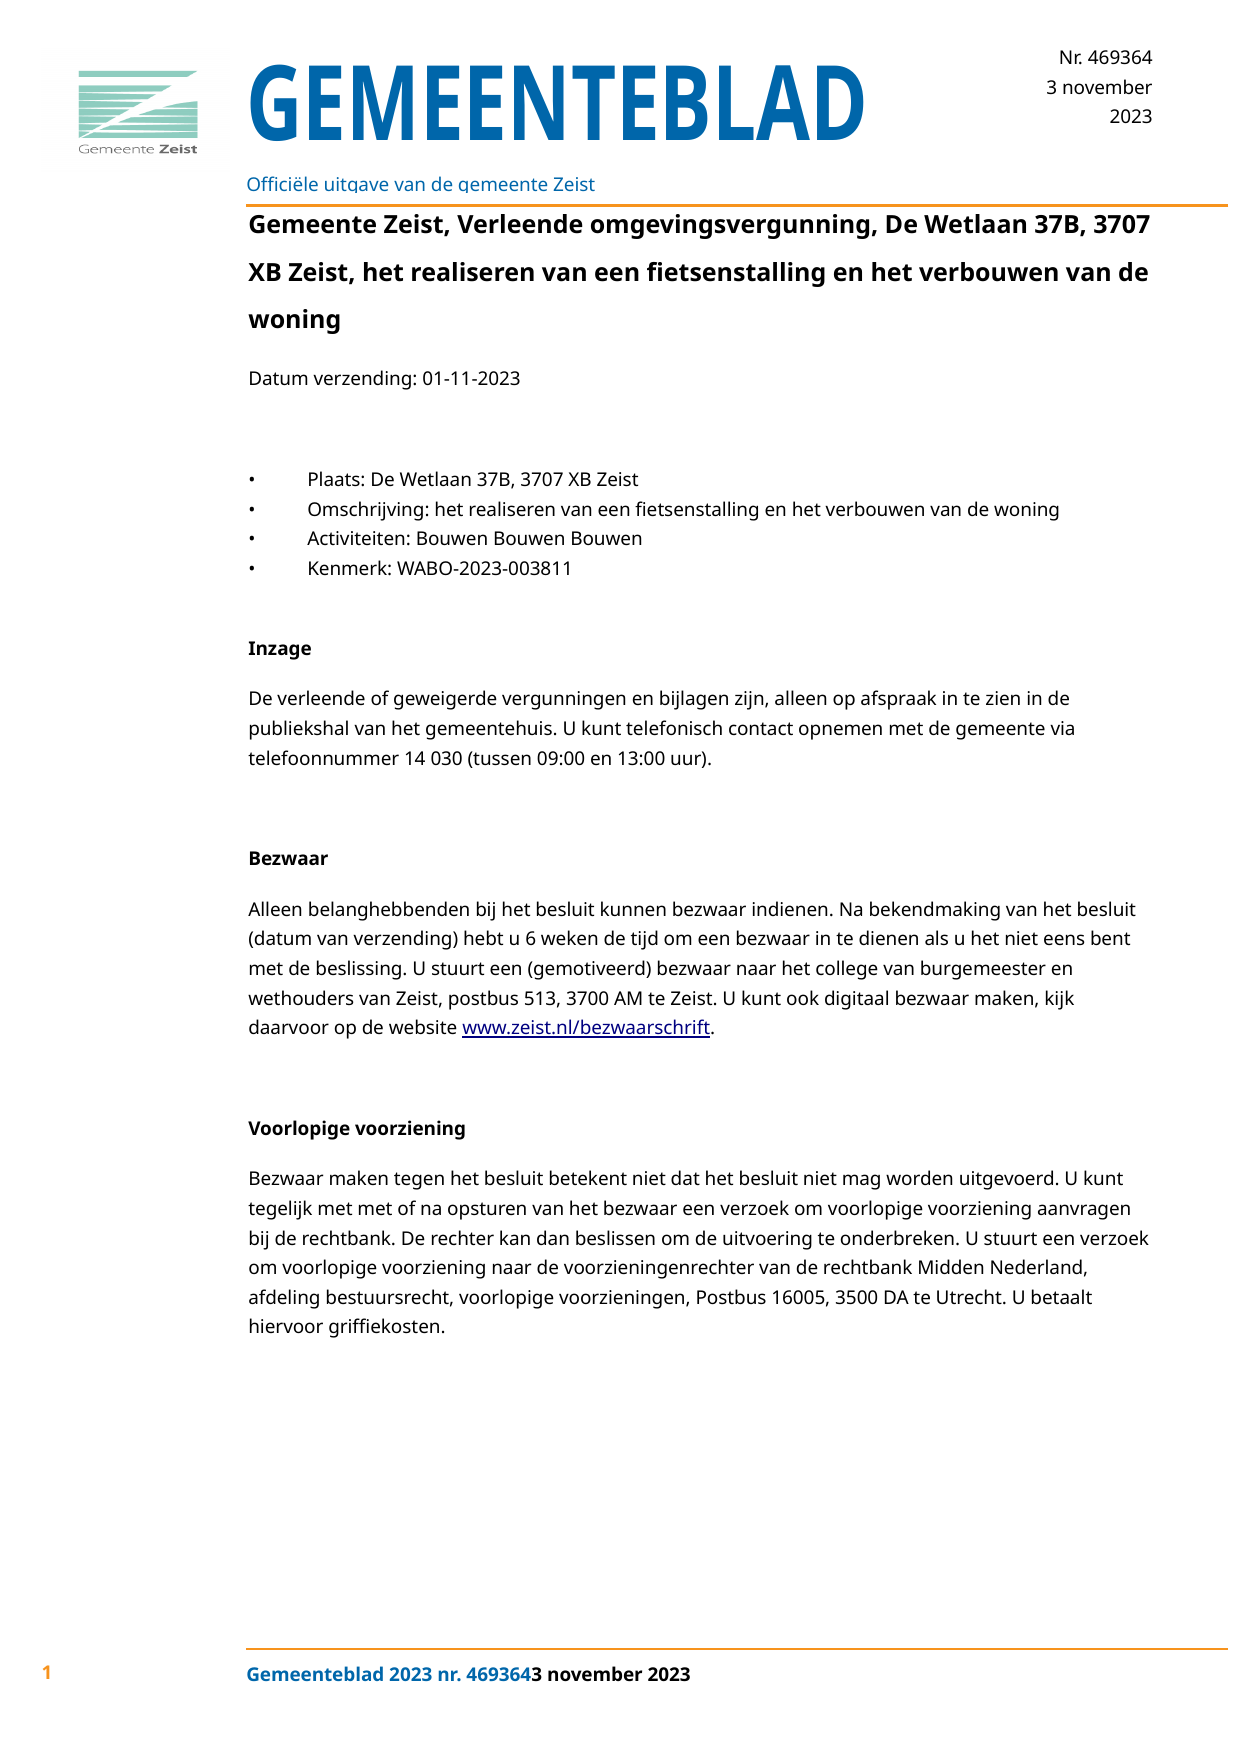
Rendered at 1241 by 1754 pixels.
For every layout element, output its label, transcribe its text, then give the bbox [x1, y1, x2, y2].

text De verleende of geweigerde vergunningen en bijlagen zijn, alleen op afspraak in te zien in de publiekshal van het gemeentehuis. U kunt telefonisch contact opnemen met de gemeente via telefoonnummer 14 030 (tussen 09:00 en 13:00 uur). [248, 686, 1152, 770]
list Kenmerk: WABO-2023-003811 [248, 555, 1152, 581]
picture [41, 47, 231, 172]
list Plaats: De Wetlaan 37B, 3707 XB Zeist [248, 466, 1152, 492]
text Bezwaar maken tegen het besluit betekent niet dat het besluit niet mag worden uitgevoerd. U kunt tegelijk met met of na opsturen van het bezwaar een verzoek om voorlopige voorziening aanvragen bij de rechtbank. De rechter kan dan beslissen om de uitvoering te onderbreken. U stuurt een verzoek om voorlopige voorziening naar de voorzieningenrechter van de rechtbank Midden Nederland, afdeling bestuursrecht, voorlopige voorzieningen, Postbus 16005, 3500 DA te Utrecht. U betaalt hiervoor griffiekosten. [248, 1166, 1152, 1339]
list Activiteiten: Bouwen Bouwen Bouwen [248, 526, 1152, 551]
text Alleen belanghebbenden bij het besluit kunnen bezwaar indienen. Na bekendmaking van het besluit (datum van verzending) hebt u 6 weken de tijd om een bezwaar in te dienen als u het niet eens bent met de beslissing. U stuurt een (gemotiveerd) bezwaar naar het college van burgemeester en wethouders van Zeist, postbus 513, 3700 AM te Zeist. U kunt ook digitaal bezwaar maken, kijk daarvoor op de website www.zeist.nl/bezwaarschrift. [248, 896, 1152, 1040]
text Voorlopige voorziening [248, 1115, 1152, 1141]
text Gemeente Zeist, Verleende omgevingsvergunning, De Wetlaan 37B, 3707 XB Zeist, het realiseren van een fietsenstalling en het verbouwen van de woning [248, 207, 1152, 336]
list Omschrijving: het realiseren van een fietsenstalling en het verbouwen van de woning [248, 496, 1152, 522]
text Inzage [248, 635, 1152, 661]
text Datum verzending: 01-11-2023 [248, 366, 1152, 391]
text Bezwaar [248, 846, 1152, 871]
